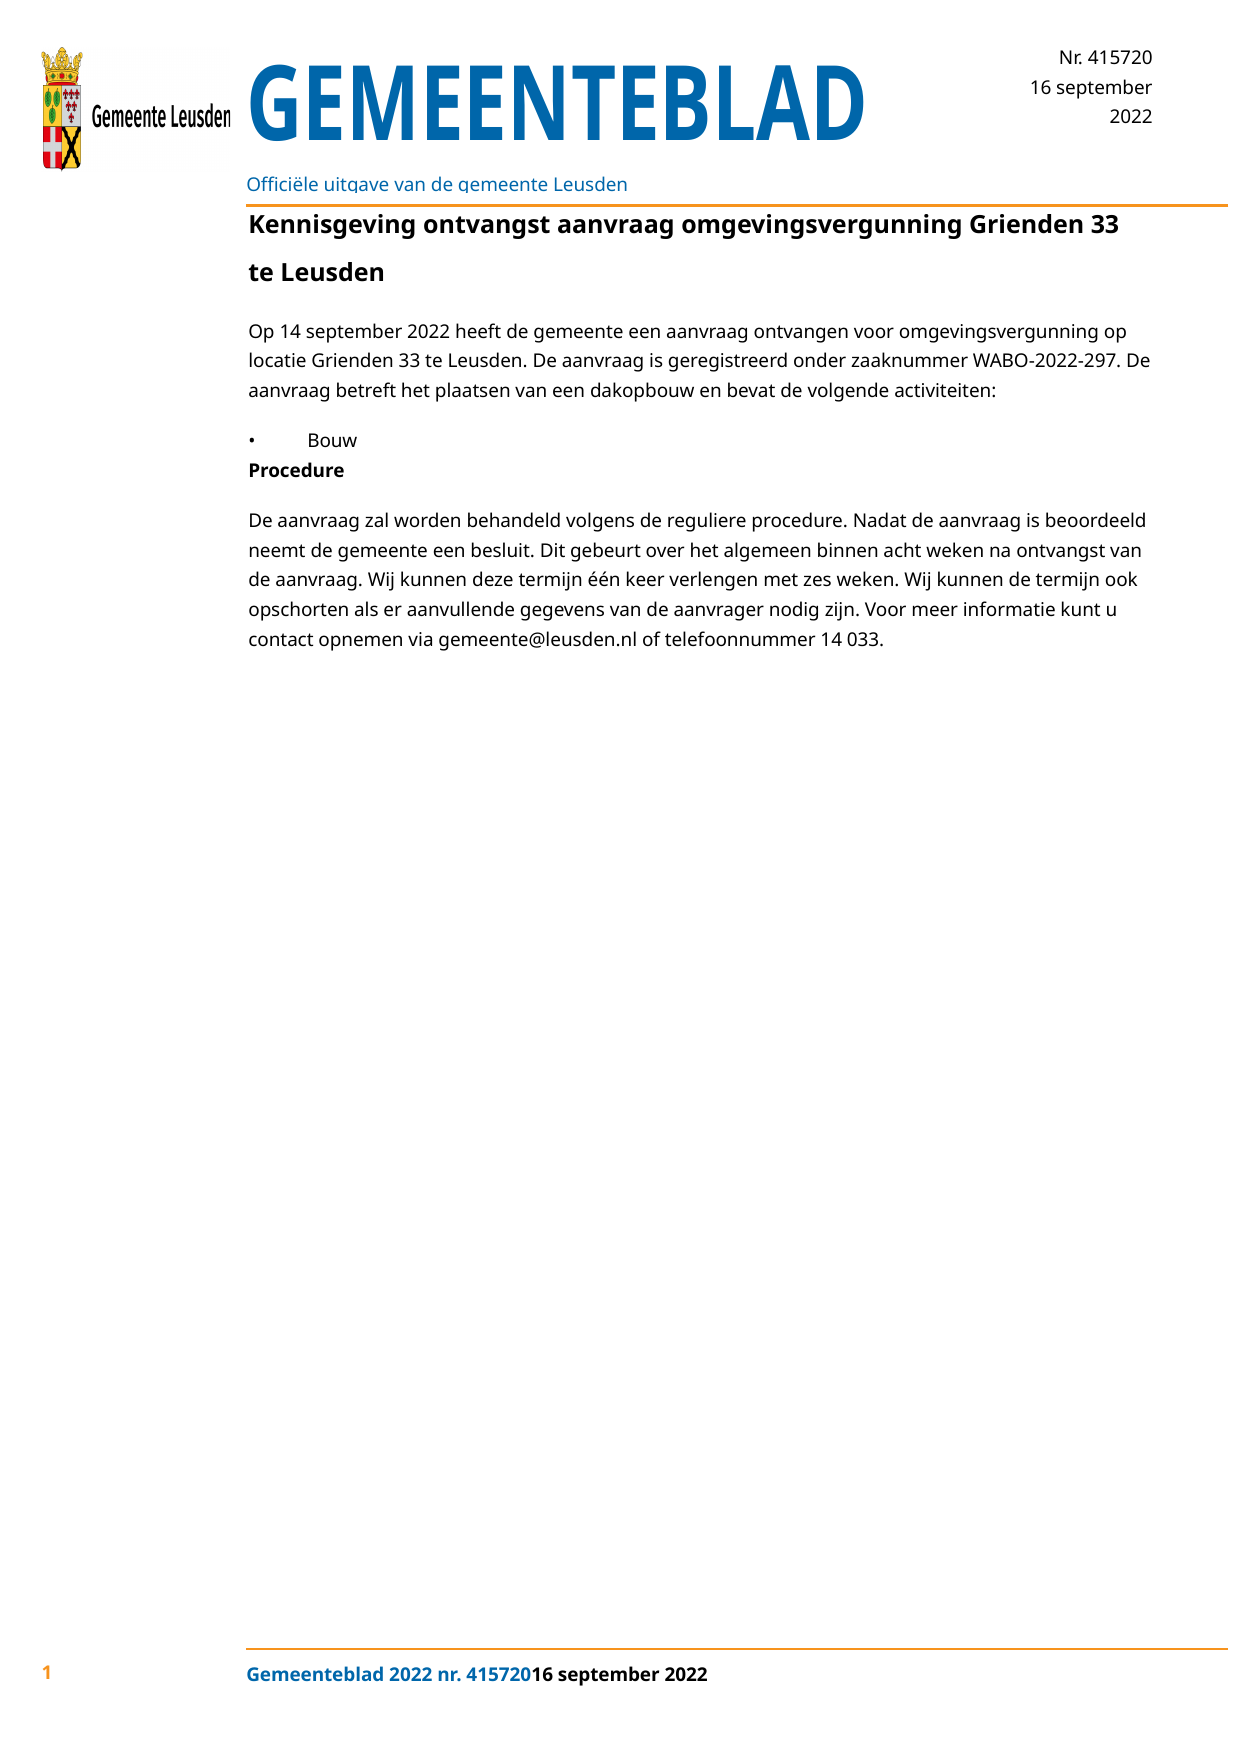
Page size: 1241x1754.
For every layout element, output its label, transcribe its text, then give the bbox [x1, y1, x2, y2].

text Kennisgeving ontvangst aanvraag omgevingsvergunning Grienden 33 te Leusden [248, 207, 1152, 288]
text De aanvraag zal worden behandeld volgens de reguliere procedure. Nadat de aanvraag is beoordeeld neemt de gemeente een besluit. Dit gebeurt over het algemeen binnen acht weken na ontvangst van de aanvraag. Wij kunnen deze termijn één keer verlengen met zes weken. Wij kunnen de termijn ook opschorten als er aanvullende gegevens van de aanvrager nodig zijn. Voor meer informatie kunt u contact opnemen via gemeente@leusden.nl of telefoonnummer 14 033. [248, 507, 1152, 652]
text Procedure [248, 457, 1152, 483]
list Bouw [248, 427, 1152, 453]
picture [41, 47, 231, 172]
text Op 14 september 2022 heeft de gemeente een aanvraag ontvangen voor omgevingsvergunning op locatie Grienden 33 te Leusden. De aanvraag is geregistreerd onder zaaknummer WABO-2022-297. De aanvraag betreft het plaatsen van een dakopbouw en bevat de volgende activiteiten: [248, 318, 1152, 403]
